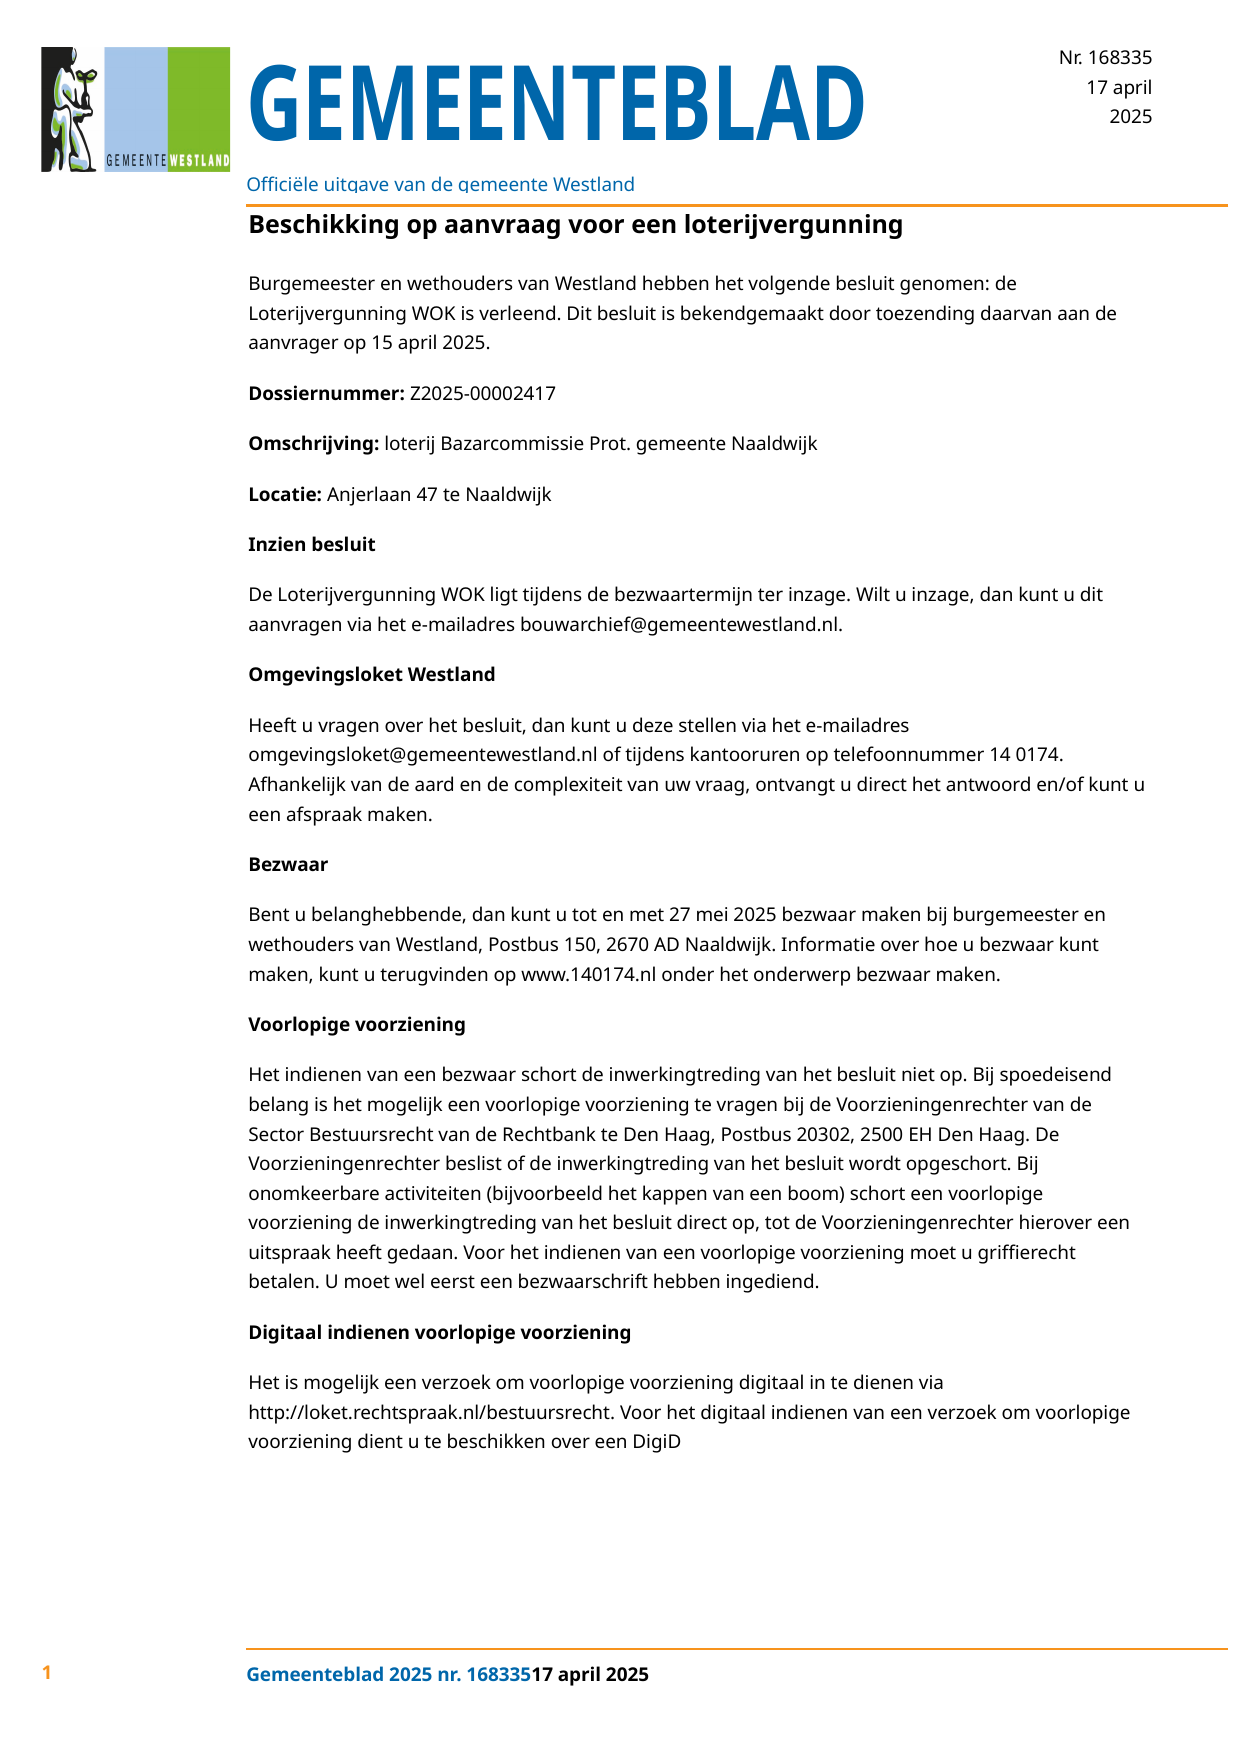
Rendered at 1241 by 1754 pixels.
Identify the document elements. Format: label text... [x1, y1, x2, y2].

text Dossiernummer: Z2025-00002417 [248, 380, 1152, 406]
text Omschrijving: loterij Bazarcommissie Prot. gemeente Naaldwijk [248, 430, 1152, 456]
picture [41, 47, 231, 172]
text Locatie: Anjerlaan 47 te Naaldwijk [248, 481, 1152, 506]
text Inzien besluit [248, 531, 1152, 557]
text Digitaal indienen voorlopige voorziening [248, 1319, 1152, 1345]
text Omgevingsloket Westland [248, 662, 1152, 687]
text Heeft u vragen over het besluit, dan kunt u deze stellen via het e-mailadres omgevingsloket@gemeentewestland.nl of tijdens kantooruren op telefoonnummer 14 0174. Afhankelijk van de aard en de complexiteit van uw vraag, ontvangt u direct het antwoord en/of kunt u een afspraak maken. [248, 712, 1152, 826]
text Burgemeester en wethouders van Westland hebben het volgende besluit genomen: de Loterijvergunning WOK is verleend. Dit besluit is bekendgemaakt door toezending daarvan aan de aanvrager op 15 april 2025. [248, 270, 1152, 355]
text Het indienen van een bezwaar schort de inwerkingtreding van het besluit niet op. Bij spoedeisend belang is het mogelijk een voorlopige voorziening te vragen bij de Voorzieningenrechter van de Sector Bestuursrecht van de Rechtbank te Den Haag, Postbus 20302, 2500 EH Den Haag. De Voorzieningenrechter beslist of de inwerkingtreding van het besluit wordt opgeschort. Bij onomkeerbare activiteiten (bijvoorbeeld het kappen van een boom) schort een voorlopige voorziening de inwerkingtreding van het besluit direct op, tot de Voorzieningenrechter hierover een uitspraak heeft gedaan. Voor het indienen van een voorlopige voorziening moet u griffierecht betalen. U moet wel eerst een bezwaarschrift hebben ingediend. [248, 1062, 1152, 1294]
text De Loterijvergunning WOK ligt tijdens de bezwaartermijn ter inzage. Wilt u inzage, dan kunt u dit aanvragen via het e-mailadres bouwarchief@gemeentewestland.nl. [248, 582, 1152, 637]
text Het is mogelijk een verzoek om voorlopige voorziening digitaal in te dienen via http://loket.rechtspraak.nl/bestuursrecht. Voor het digitaal indienen van een verzoek om voorlopige voorziening dient u te beschikken over een DigiD [248, 1369, 1152, 1454]
text Voorlopige voorziening [248, 1011, 1152, 1037]
text Beschikking op aanvraag voor een loterijvergunning [248, 207, 1152, 241]
text Bezwaar [248, 851, 1152, 877]
text Bent u belanghebbende, dan kunt u tot en met 27 mei 2025 bezwaar maken bij burgemeester en wethouders van Westland, Postbus 150, 2670 AD Naaldwijk. Informatie over hoe u bezwaar kunt maken, kunt u terugvinden op www.140174.nl onder het onderwerp bezwaar maken. [248, 902, 1152, 986]
